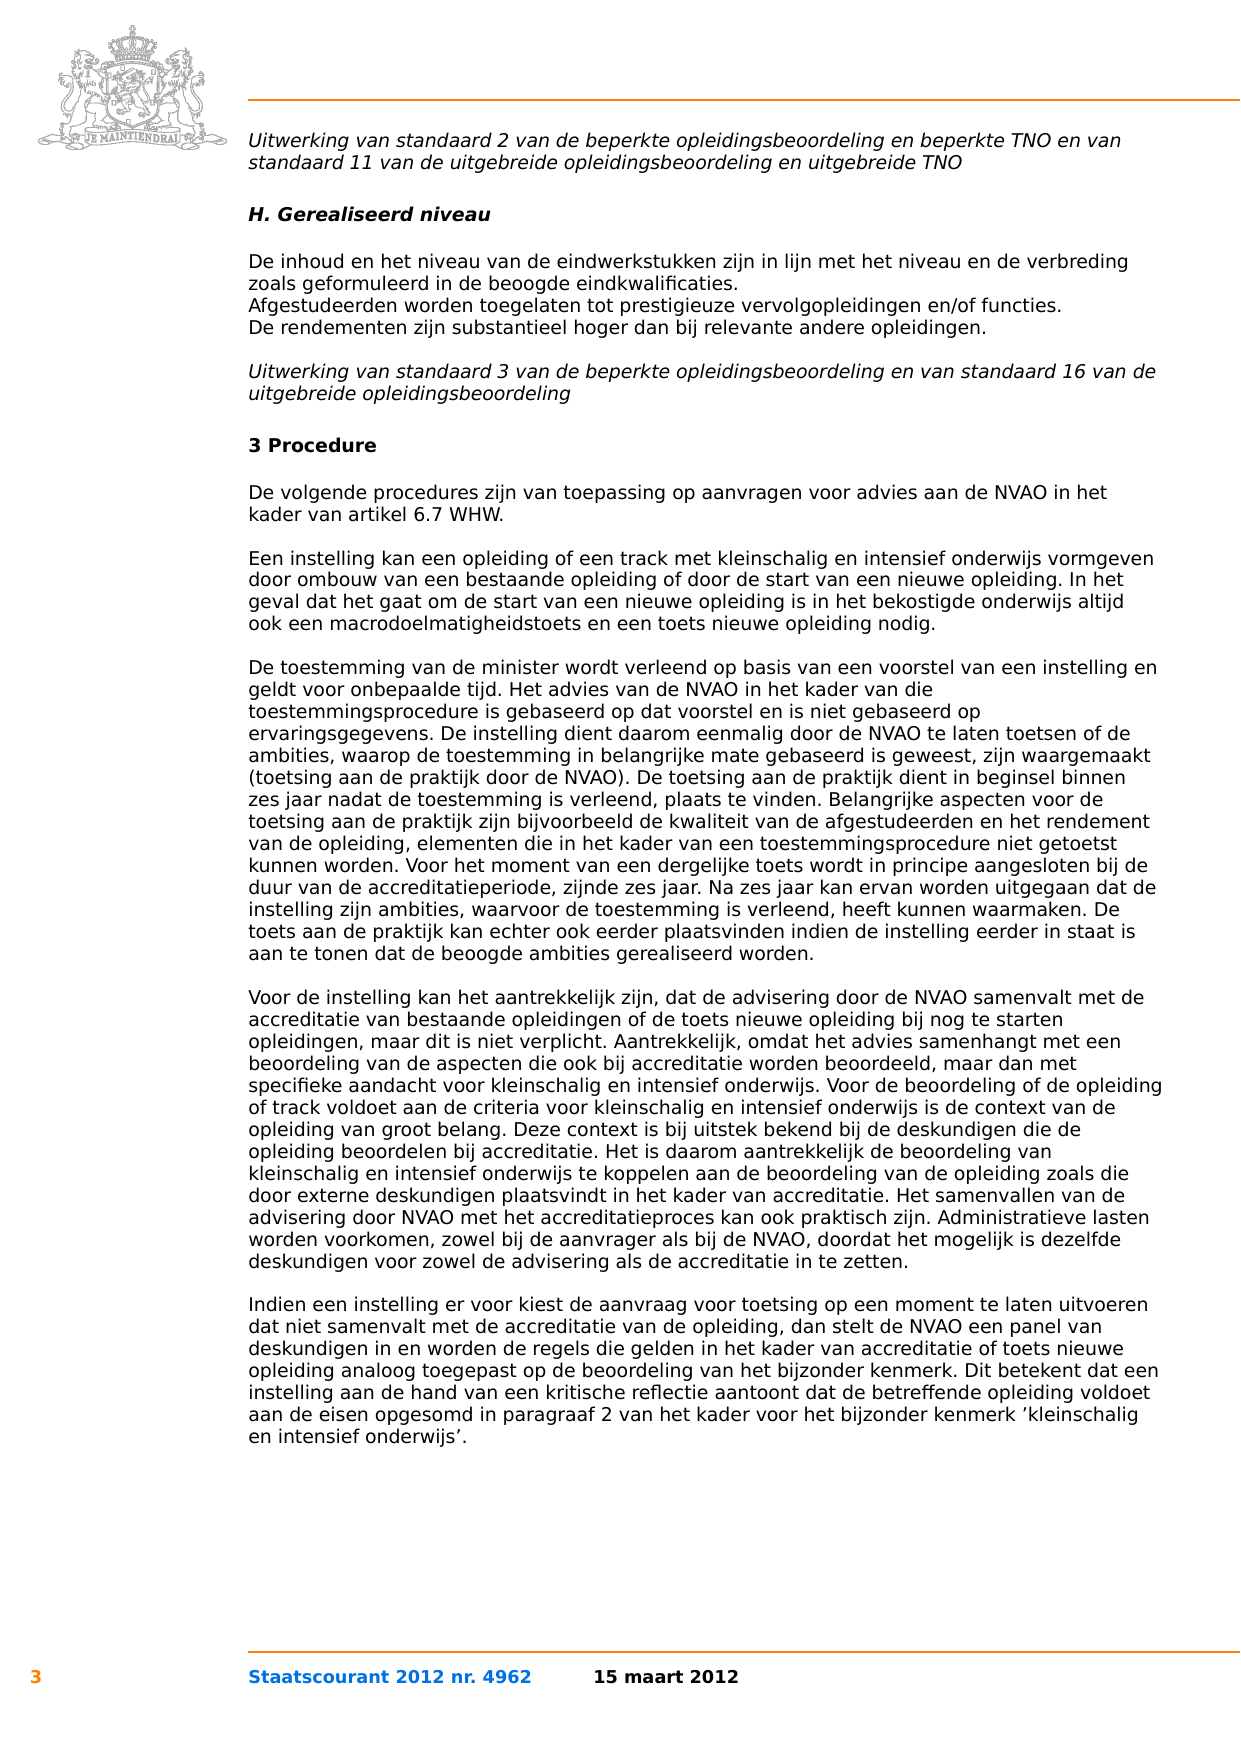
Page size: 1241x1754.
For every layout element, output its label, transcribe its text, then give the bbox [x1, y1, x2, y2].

text Afgestudeerden worden toegelaten tot prestigieuze vervolgopleidingen en/of functies. [248, 295, 1163, 317]
subtitle 3 Procedure [248, 434, 1163, 457]
text Een instelling kan een opleiding of een track met kleinschalig en intensief onderwijs vormgeven door ombouw van een bestaande opleiding of door de start van een nieuwe opleiding. In het geval dat het gaat om de start van een nieuwe opleiding is in het bekostigde onderwijs altijd ook een macrodoelmatigheidstoets en een toets nieuwe opleiding nodig. [248, 547, 1163, 635]
subtitle H. Gerealiseerd niveau [248, 204, 1163, 226]
text De inhoud en het niveau van de eindwerkstukken zijn in lijn met het niveau en de verbreding zoals geformuleerd in de beoogde eindkwalificaties. [248, 251, 1163, 295]
text Voor de instelling kan het aantrekkelijk zijn, dat de advisering door de NVAO samenvalt met de accreditatie van bestaande opleidingen of de toets nieuwe opleiding bij nog te starten opleidingen, maar dit is niet verplicht. Aantrekkelijk, omdat het advies samenhangt met een beoordeling van de aspecten die ook bij accreditatie worden beoordeeld, maar dan met specifieke aandacht voor kleinschalig en intensief onderwijs. Voor de beoordeling of de opleiding of track voldoet aan de criteria voor kleinschalig en intensief onderwijs is de context van de opleiding van groot belang. Deze context is bij uitstek bekend bij de deskundigen die de opleiding beoordelen bij accreditatie. Het is daarom aantrekkelijk de beoordeling van kleinschalig en intensief onderwijs te koppelen aan de beoordeling van de opleiding zoals die door externe deskundigen plaatsvindt in het kader van accreditatie. Het samenvallen van de advisering door NVAO met het accreditatieproces kan ook praktisch zijn. Administratieve lasten worden voorkomen, zowel bij de aanvrager als bij de NVAO, doordat het mogelijk is dezelfde deskundigen voor zowel de advisering als de accreditatie in te zetten. [248, 987, 1163, 1272]
text Indien een instelling er voor kiest de aanvraag voor toetsing op een moment te laten uitvoeren dat niet samenvalt met de accreditatie van de opleiding, dan stelt de NVAO een panel van deskundigen in en worden de regels die gelden in het kader van accreditatie of toets nieuwe opleiding analoog toegepast op de beoordeling van het bijzonder kenmerk. Dit betekent dat een instelling aan de hand van een kritische reflectie aantoont dat de betreffende opleiding voldoet aan de eisen opgesomd in paragraaf 2 van het kader voor het bijzonder kenmerk ’kleinschalig en intensief onderwijs’. [248, 1294, 1163, 1448]
text De toestemming van de minister wordt verleend op basis van een voorstel van een instelling en geldt voor onbepaalde tijd. Het advies van de NVAO in het kader van die toestemmingsprocedure is gebaseerd op dat voorstel en is niet gebaseerd op ervaringsgegevens. De instelling dient daarom eenmalig door de NVAO te laten toetsen of de ambities, waarop de toestemming in belangrijke mate gebaseerd is geweest, zijn waargemaakt (toetsing aan de praktijk door de NVAO). De toetsing aan de praktijk dient in beginsel binnen zes jaar nadat de toestemming is verleend, plaats te vinden. Belangrijke aspecten voor de toetsing aan de praktijk zijn bijvoorbeeld de kwaliteit van de afgestudeerden en het rendement van de opleiding, elementen die in het kader van een toestemmingsprocedure niet getoetst kunnen worden. Voor het moment van een dergelijke toets wordt in principe aangesloten bij de duur van de accreditatieperiode, zijnde zes jaar. Na zes jaar kan ervan worden uitgegaan dat de instelling zijn ambities, waarvoor de toestemming is verleend, heeft kunnen waarmaken. De toets aan de praktijk kan echter ook eerder plaatsvinden indien de instelling eerder in staat is aan te tonen dat de beoogde ambities gerealiseerd worden. [248, 657, 1163, 965]
subtitle Uitwerking van standaard 2 van de beperkte opleidingsbeoordeling en beperkte TNO en van standaard 11 van de uitgebreide opleidingsbeoordeling en uitgebreide TNO [248, 130, 1163, 174]
text De volgende procedures zijn van toepassing op aanvragen voor advies aan de NVAO in het kader van artikel 6.7 WHW. [248, 482, 1163, 526]
picture [38, 25, 227, 150]
subtitle Uitwerking van standaard 3 van de beperkte opleidingsbeoordeling en van standaard 16 van de uitgebreide opleidingsbeoordeling [248, 361, 1163, 404]
text De rendementen zijn substantieel hoger dan bij relevante andere opleidingen. [248, 317, 1163, 339]
